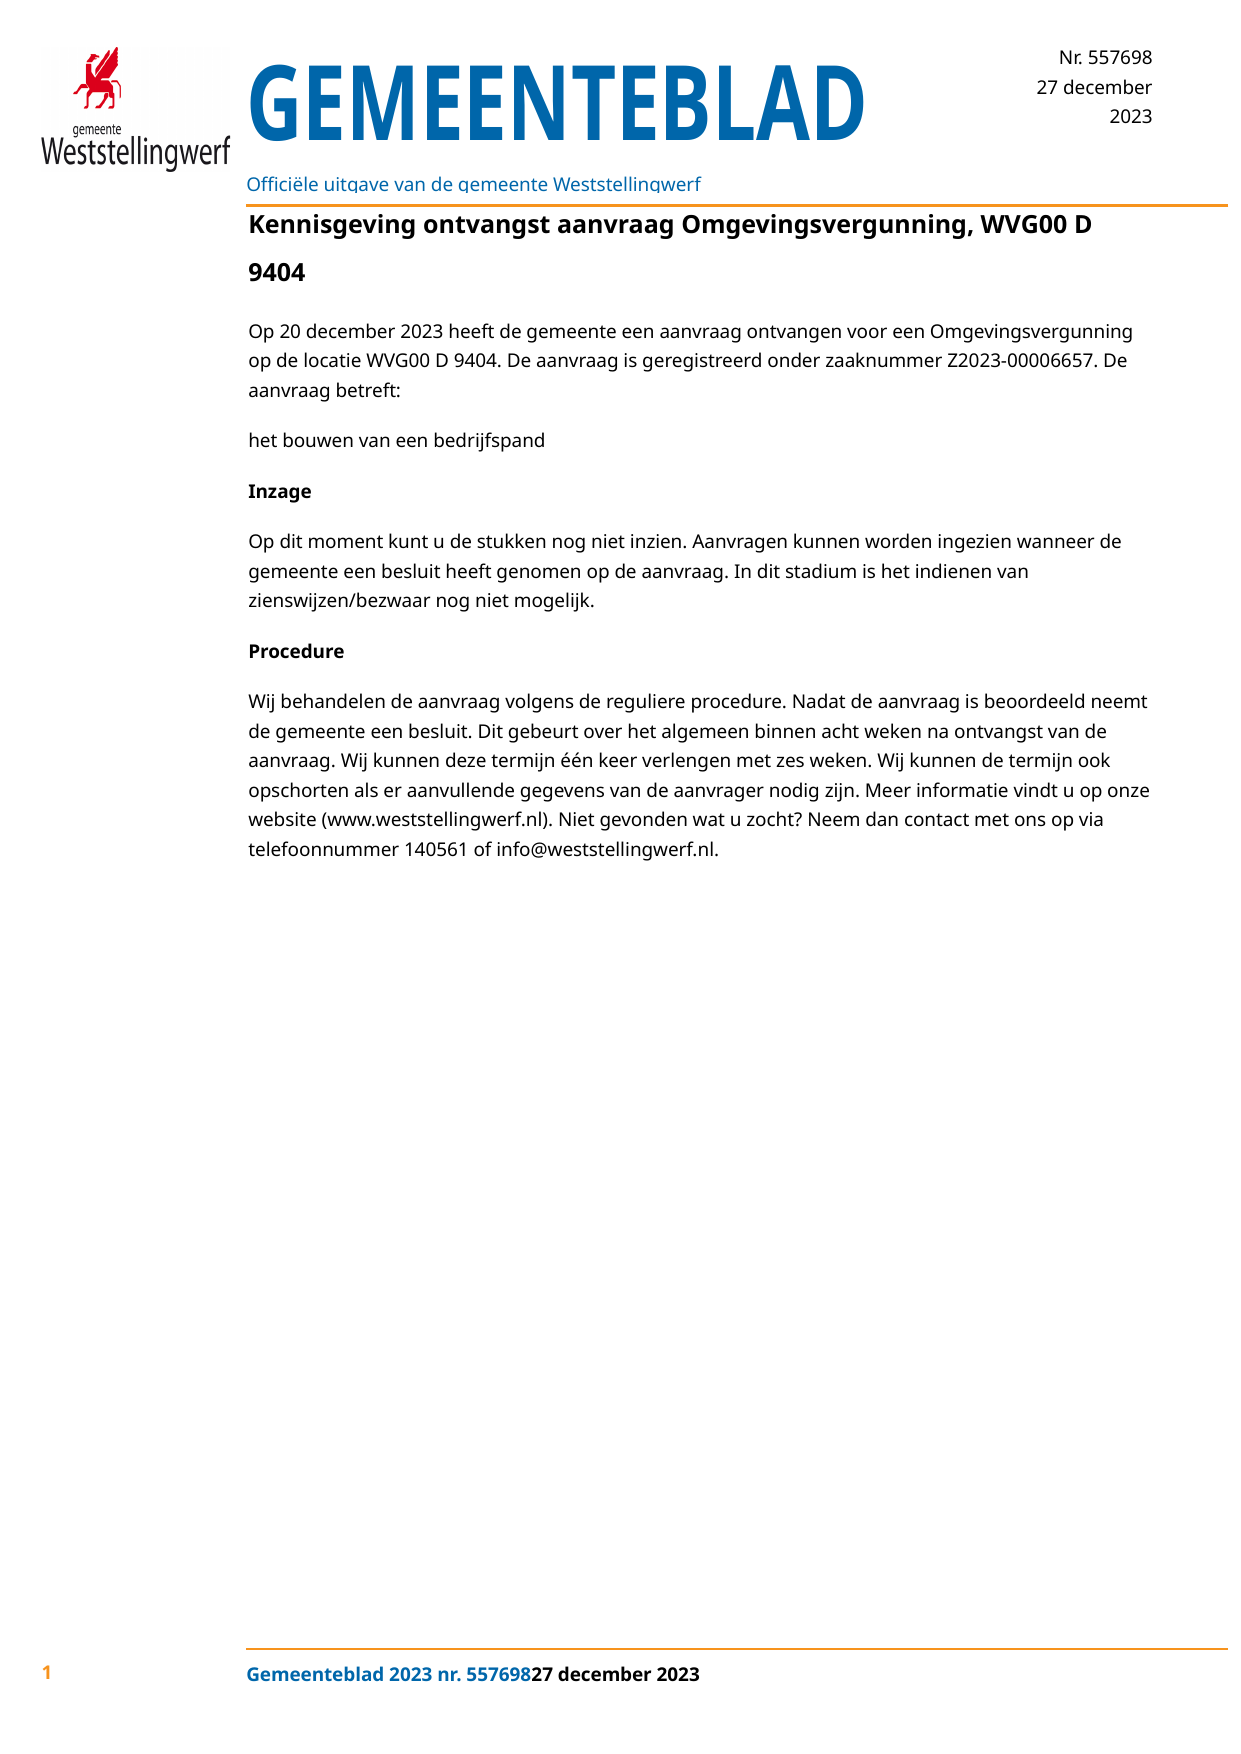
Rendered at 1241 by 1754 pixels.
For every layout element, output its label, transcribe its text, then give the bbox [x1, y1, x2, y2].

picture [41, 47, 231, 172]
text Kennisgeving ontvangst aanvraag Omgevingsvergunning, WVG00 D 9404 [248, 207, 1152, 288]
text Op 20 december 2023 heeft de gemeente een aanvraag ontvangen voor een Omgevingsvergunning op de locatie WVG00 D 9404. De aanvraag is geregistreerd onder zaaknummer Z2023-00006657. De aanvraag betreft: [248, 318, 1152, 403]
text Op dit moment kunt u de stukken nog niet inzien. Aanvragen kunnen worden ingezien wanneer de gemeente een besluit heeft genomen op de aanvraag. In dit stadium is het indienen van zienswijzen/bezwaar nog niet mogelijk. [248, 528, 1152, 613]
text Inzage [248, 478, 1152, 504]
text Procedure [248, 638, 1152, 664]
text Wij behandelen de aanvraag volgens de reguliere procedure. Nadat de aanvraag is beoordeeld neemt de gemeente een besluit. Dit gebeurt over het algemeen binnen acht weken na ontvangst van de aanvraag. Wij kunnen deze termijn één keer verlengen met zes weken. Wij kunnen de termijn ook opschorten als er aanvullende gegevens van de aanvrager nodig zijn. Meer informatie vindt u op onze website (www.weststellingwerf.nl). Niet gevonden wat u zocht? Neem dan contact met ons op via telefoonnummer 140561 of info@weststellingwerf.nl. [248, 688, 1152, 862]
text het bouwen van een bedrijfspand [248, 427, 1152, 453]
